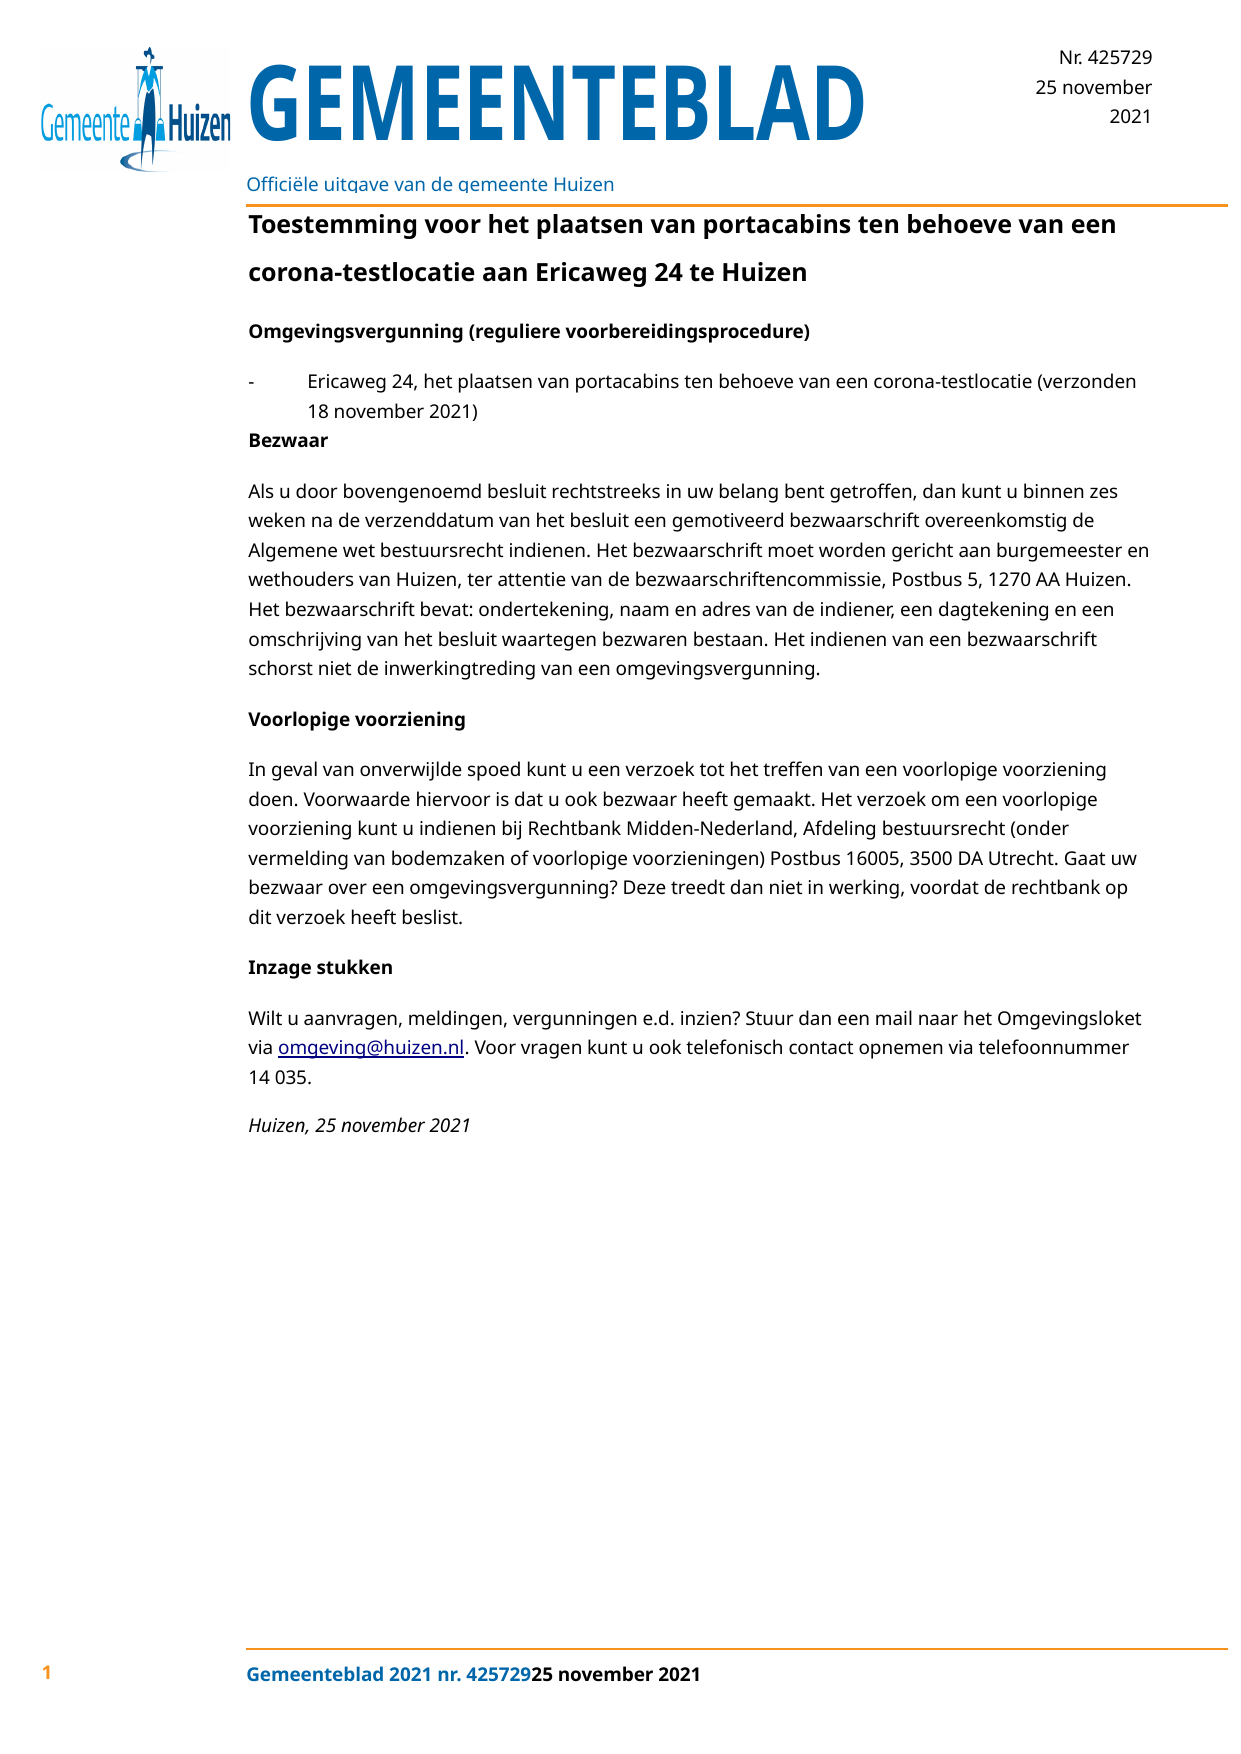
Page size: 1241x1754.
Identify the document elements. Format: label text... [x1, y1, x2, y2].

list Ericaweg 24, het plaatsen van portacabins ten behoeve van een corona-testlocatie (verzonden 18 november 2021) [248, 368, 1152, 424]
text Wilt u aanvragen, meldingen, vergunningen e.d. inzien? Stuur dan een mail naar het Omgevingsloket via omgeving@huizen.nl. Voor vragen kunt u ook telefonisch contact opnemen via telefoonnummer 14 035. [248, 1005, 1152, 1090]
text Inzage stukken [248, 954, 1152, 980]
text Omgevingsvergunning (reguliere voorbereidingsprocedure) [248, 318, 1152, 344]
text Toestemming voor het plaatsen van portacabins ten behoeve van een corona-testlocatie aan Ericaweg 24 te Huizen [248, 207, 1152, 288]
text In geval van onverwijlde spoed kunt u een verzoek tot het treffen van een voorlopige voorziening doen. Voorwaarde hiervoor is dat u ook bezwaar heeft gemaakt. Het verzoek om een voorlopige voorziening kunt u indienen bij Rechtbank Midden-Nederland, Afdeling bestuursrecht (onder vermelding van bodemzaken of voorlopige voorzieningen) Postbus 16005, 3500 DA Utrecht. Gaat uw bezwaar over een omgevingsvergunning? Deze treedt dan niet in werking, voordat de rechtbank op dit verzoek heeft beslist. [248, 756, 1152, 930]
text Huizen, 25 november 2021 [248, 1112, 1152, 1138]
text Als u door bovengenoemd besluit rechtstreeks in uw belang bent getroffen, dan kunt u binnen zes weken na de verzenddatum van het besluit een gemotiveerd bezwaarschrift overeenkomstig de Algemene wet bestuursrecht indienen. Het bezwaarschrift moet worden gericht aan burgemeester en wethouders van Huizen, ter attentie van de bezwaarschriftencommissie, Postbus 5, 1270 AA Huizen. Het bezwaarschrift bevat: ondertekening, naam en adres van de indiener, een dagtekening en een omschrijving van het besluit waartegen bezwaren bestaan. Het indienen van een bezwaarschrift schorst niet de inwerkingtreding van een omgevingsvergunning. [248, 478, 1152, 681]
picture [41, 47, 231, 172]
text Voorlopige voorziening [248, 706, 1152, 732]
text Bezwaar [248, 427, 1152, 453]
